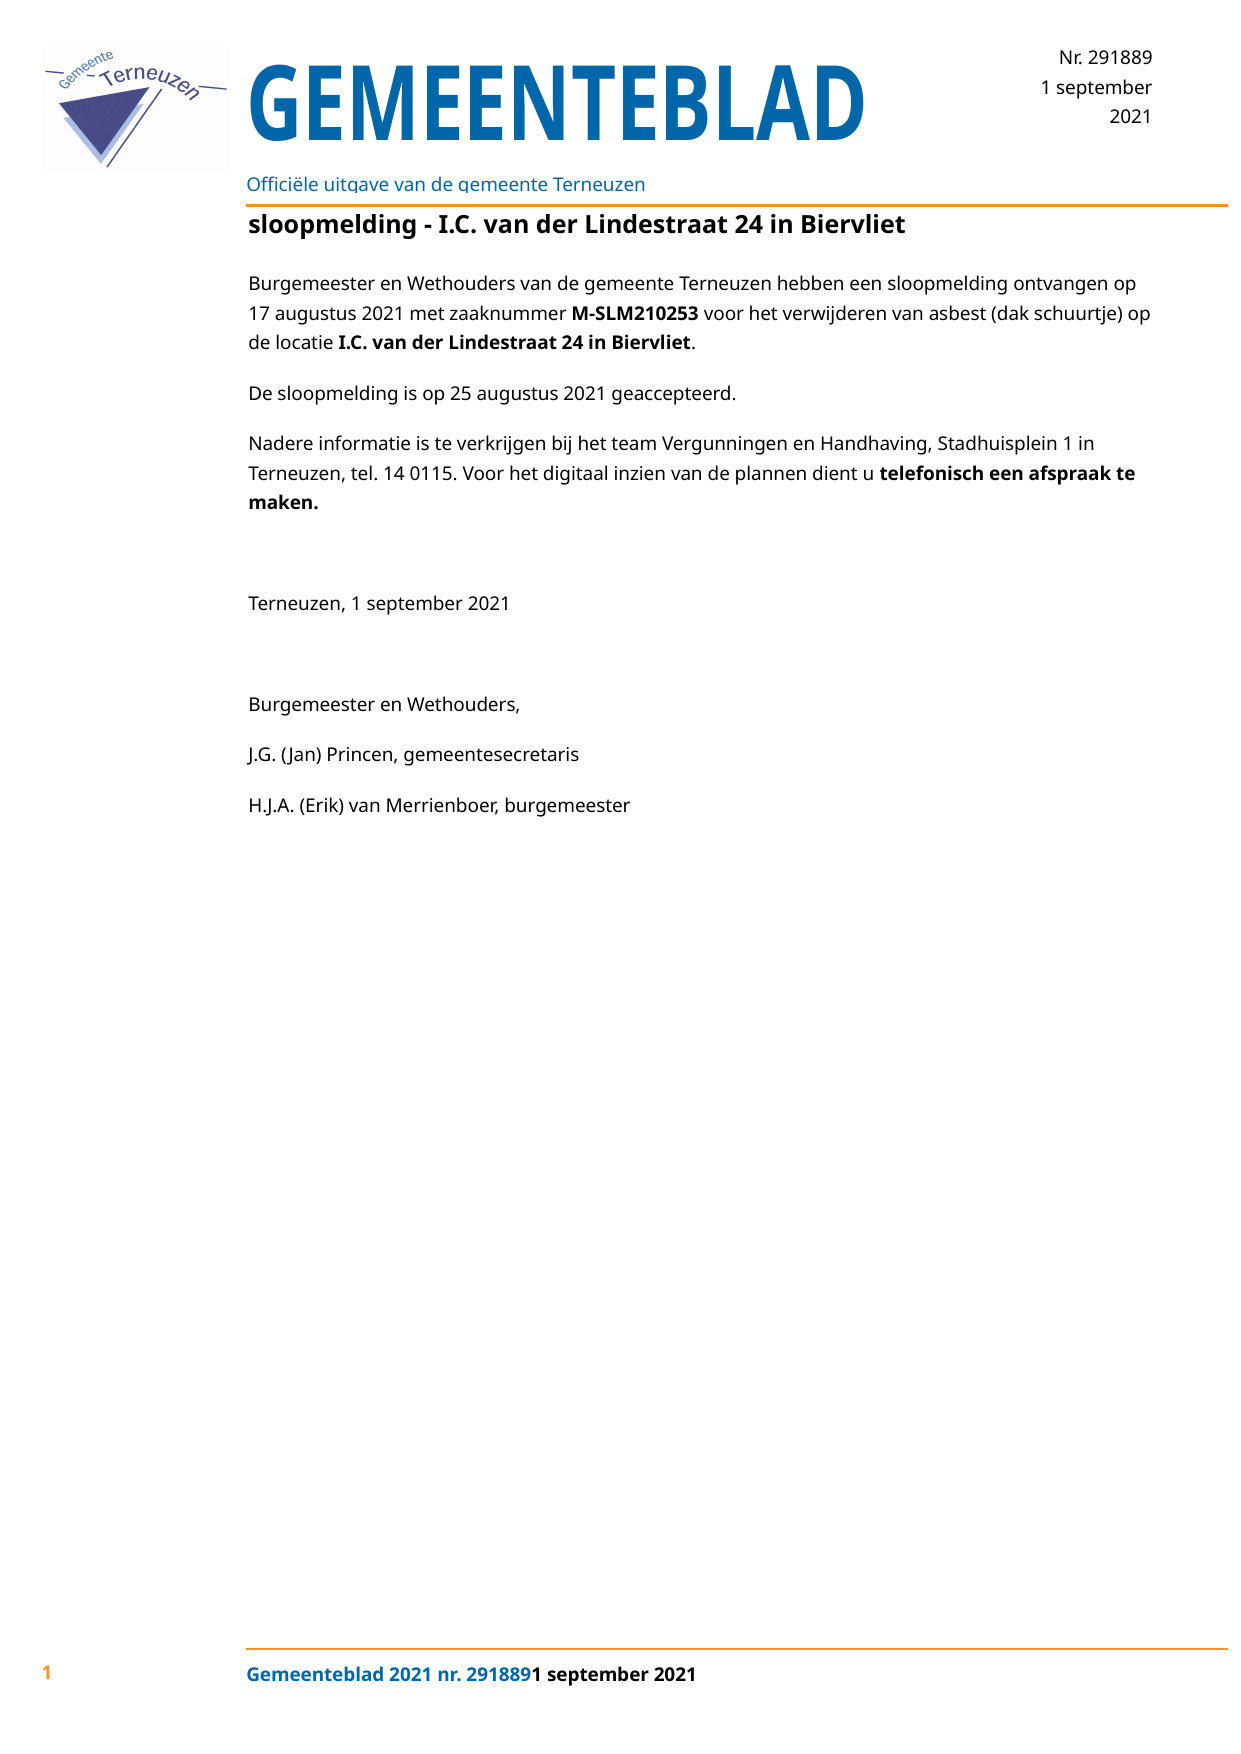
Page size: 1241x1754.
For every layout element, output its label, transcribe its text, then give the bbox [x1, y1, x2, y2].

text Terneuzen, 1 september 2021 [248, 590, 1152, 616]
text H.J.A. (Erik) van Merrienboer, burgemeester [248, 792, 1152, 818]
text Burgemeester en Wethouders van de gemeente Terneuzen hebben een sloopmelding ontvangen op 17 augustus 2021 met zaaknummer M-SLM210253 voor het verwijderen van asbest (dak schuurtje) op de locatie I.C. van der Lindestraat 24 in Biervliet. [248, 270, 1152, 355]
text De sloopmelding is op 25 augustus 2021 geaccepteerd. [248, 380, 1152, 406]
text Nadere informatie is te verkrijgen bij het team Vergunningen en Handhaving, Stadhuisplein 1 in Terneuzen, tel. 14 0115. Voor het digitaal inzien van de plannen dient u telefonisch een afspraak te maken. [248, 430, 1152, 515]
text Burgemeester en Wethouders, [248, 691, 1152, 717]
text sloopmelding - I.C. van der Lindestraat 24 in Biervliet [248, 207, 1152, 241]
picture [41, 47, 231, 172]
text J.G. (Jan) Princen, gemeentesecretaris [248, 742, 1152, 767]
